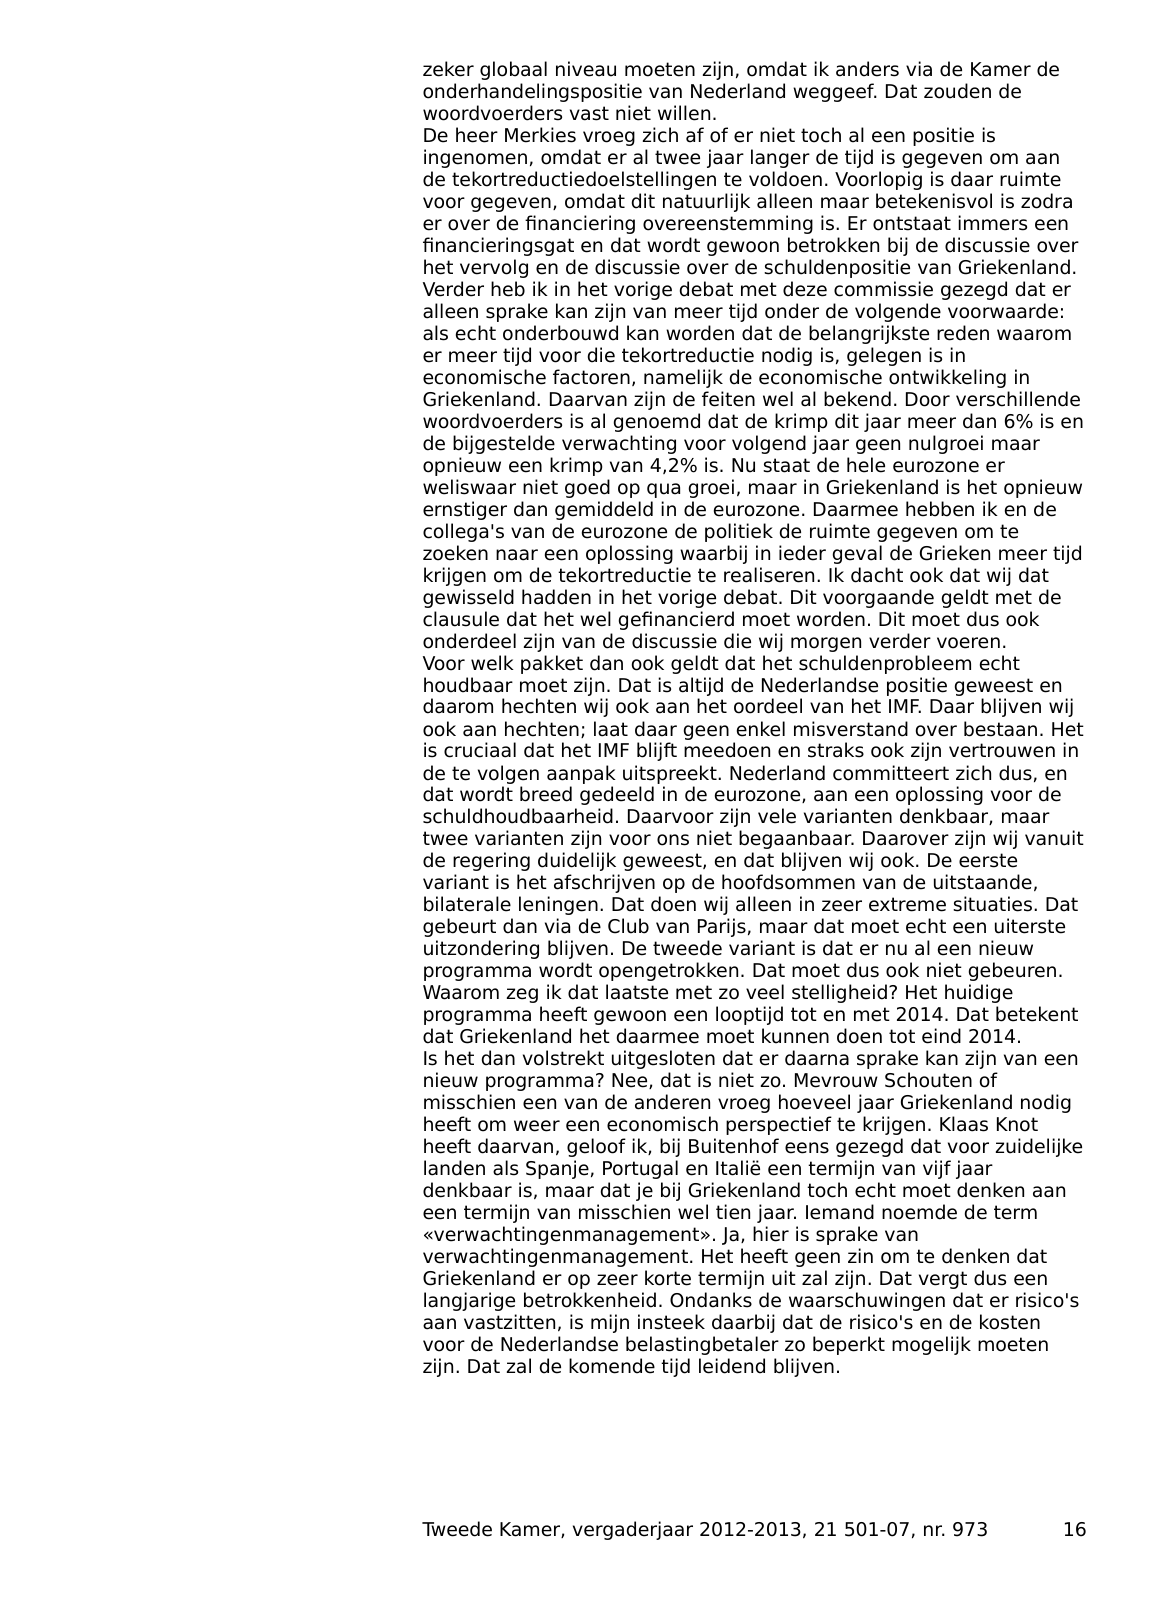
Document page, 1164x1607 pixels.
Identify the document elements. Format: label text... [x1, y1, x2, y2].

text Verder heb ik in het vorige debat met deze commissie gezegd dat er alleen sprake kan zijn van meer tijd onder de volgende voorwaarde: als echt onderbouwd kan worden dat de belangrijkste reden waarom er meer tijd voor die tekortreductie nodig is, gelegen is in economische factoren, namelijk de economische ontwikkeling in Griekenland. Daarvan zijn de feiten wel al bekend. Door verschillende woordvoerders is al genoemd dat de krimp dit jaar meer dan 6% is en de bijgestelde verwachting voor volgend jaar geen nulgroei maar opnieuw een krimp van 4,2% is. Nu staat de hele eurozone er weliswaar niet goed op qua groei, maar in Griekenland is het opnieuw ernstiger dan gemiddeld in de eurozone. Daarmee hebben ik en de collega's van de eurozone de politiek de ruimte gegeven om te zoeken naar een oplossing waarbij in ieder geval de Grieken meer tijd krijgen om de tekortreductie te realiseren. Ik dacht ook dat wij dat gewisseld hadden in het vorige debat. Dit voorgaande geldt met de clausule dat het wel gefinancierd moet worden. Dit moet dus ook onderdeel zijn van de discussie die wij morgen verder voeren. [422, 279, 1087, 652]
text zeker globaal niveau moeten zijn, omdat ik anders via de Kamer de onderhandelingspositie van Nederland weggeef. Dat zouden de woordvoerders vast niet willen. [422, 59, 1087, 125]
text De heer Merkies vroeg zich af of er niet toch al een positie is ingenomen, omdat er al twee jaar langer de tijd is gegeven om aan de tekortreductiedoelstellingen te voldoen. Voorlopig is daar ruimte voor gegeven, omdat dit natuurlijk alleen maar betekenisvol is zodra er over de financiering overeenstemming is. Er ontstaat immers een financieringsgat en dat wordt gewoon betrokken bij de discussie over het vervolg en de discussie over de schuldenpositie van Griekenland. [422, 125, 1087, 279]
text Voor welk pakket dan ook geldt dat het schuldenprobleem echt houdbaar moet zijn. Dat is altijd de Nederlandse positie geweest en daarom hechten wij ook aan het oordeel van het IMF. Daar blijven wij ook aan hechten; laat daar geen enkel misverstand over bestaan. Het is cruciaal dat het IMF blijft meedoen en straks ook zijn vertrouwen in de te volgen aanpak uitspreekt. Nederland committeert zich dus, en dat wordt breed gedeeld in de eurozone, aan een oplossing voor de schuldhoudbaarheid. Daarvoor zijn vele varianten denkbaar, maar twee varianten zijn voor ons niet begaanbaar. Daarover zijn wij vanuit de regering duidelijk geweest, en dat blijven wij ook. De eerste variant is het afschrijven op de hoofdsommen van de uitstaande, bilaterale leningen. Dat doen wij alleen in zeer extreme situaties. Dat gebeurt dan via de Club van Parijs, maar dat moet echt een uiterste uitzondering blijven. De tweede variant is dat er nu al een nieuw programma wordt opengetrokken. Dat moet dus ook niet gebeuren. Waarom zeg ik dat laatste met zo veel stelligheid? Het huidige programma heeft gewoon een looptijd tot en met 2014. Dat betekent dat Griekenland het daarmee moet kunnen doen tot eind 2014. [422, 652, 1087, 1048]
text Is het dan volstrekt uitgesloten dat er daarna sprake kan zijn van een nieuw programma? Nee, dat is niet zo. Mevrouw Schouten of misschien een van de anderen vroeg hoeveel jaar Griekenland nodig heeft om weer een economisch perspectief te krijgen. Klaas Knot heeft daarvan, geloof ik, bij Buitenhof eens gezegd dat voor zuidelijke landen als Spanje, Portugal en Italië een termijn van vijf jaar denkbaar is, maar dat je bij Griekenland toch echt moet denken aan een termijn van misschien wel tien jaar. Iemand noemde de term «verwachtingenmanagement». Ja, hier is sprake van verwachtingenmanagement. Het heeft geen zin om te denken dat Griekenland er op zeer korte termijn uit zal zijn. Dat vergt dus een langjarige betrokkenheid. Ondanks de waarschuwingen dat er risico's aan vastzitten, is mijn insteek daarbij dat de risico's en de kosten voor de Nederlandse belastingbetaler zo beperkt mogelijk moeten zijn. Dat zal de komende tijd leidend blijven. [422, 1048, 1087, 1378]
